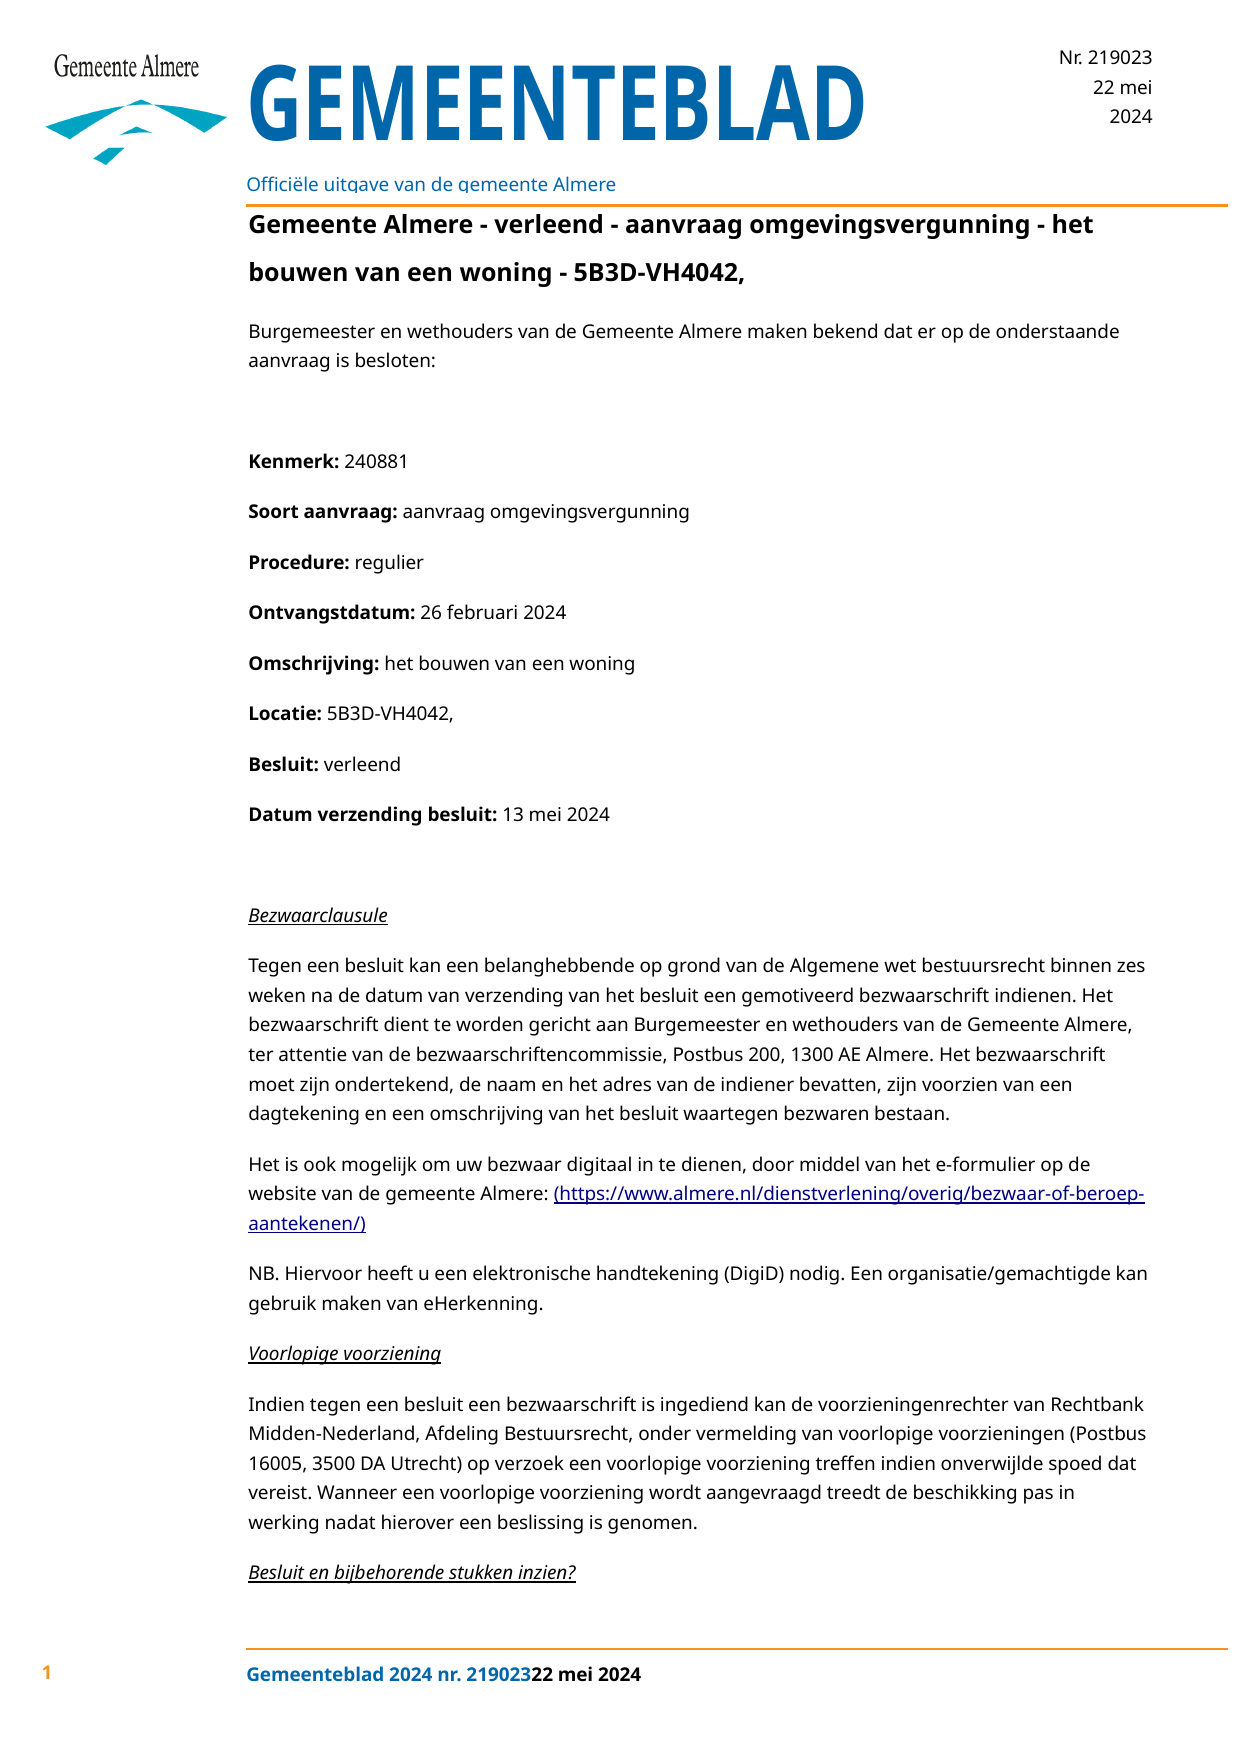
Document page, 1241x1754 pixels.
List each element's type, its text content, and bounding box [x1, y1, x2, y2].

picture [41, 47, 231, 172]
text Soort aanvraag: aanvraag omgevingsvergunning [248, 499, 1152, 524]
text Besluit en bijbehorende stukken inzien? [248, 1559, 1152, 1585]
text Tegen een besluit kan een belanghebbende op grond van de Algemene wet bestuursrecht binnen zes weken na de datum van verzending van het besluit een gemotiveerd bezwaarschrift indienen. Het bezwaarschrift dient te worden gericht aan Burgemeester en wethouders van de Gemeente Almere, ter attentie van de bezwaarschriftencommissie, Postbus 200, 1300 AE Almere. Het bezwaarschrift moet zijn ondertekend, de naam en het adres van de indiener bevatten, zijn voorzien van een dagtekening en een omschrijving van het besluit waartegen bezwaren bestaan. [248, 952, 1152, 1126]
text Kenmerk: 240881 [248, 448, 1152, 474]
text Bezwaarclausule [248, 902, 1152, 928]
text NB. Hiervoor heeft u een elektronische handtekening (DigiD) nodig. Een organisatie/gemachtigde kan gebruik maken van eHerkenning. [248, 1260, 1152, 1316]
text Gemeente Almere - verleend - aanvraag omgevingsvergunning - het bouwen van een woning - 5B3D-VH4042, [248, 207, 1152, 288]
text Ontvangstdatum: 26 februari 2024 [248, 599, 1152, 625]
text Besluit: verleend [248, 751, 1152, 777]
text Omschrijving: het bouwen van een woning [248, 650, 1152, 676]
text Indien tegen een besluit een bezwaarschrift is ingediend kan de voorzieningenrechter van Rechtbank Midden-Nederland, Afdeling Bestuursrecht, onder vermelding van voorlopige voorzieningen (Postbus 16005, 3500 DA Utrecht) op verzoek een voorlopige voorziening treffen indien onverwijlde spoed dat vereist. Wanneer een voorlopige voorziening wordt aangevraagd treedt de beschikking pas in werking nadat hierover een beslissing is genomen. [248, 1391, 1152, 1535]
text Voorlopige voorziening [248, 1340, 1152, 1366]
text Datum verzending besluit: 13 mei 2024 [248, 801, 1152, 827]
text Burgemeester en wethouders van de Gemeente Almere maken bekend dat er op de onderstaande aanvraag is besloten: [248, 318, 1152, 373]
text Het is ook mogelijk om uw bezwaar digitaal in te dienen, door middel van het e-formulier op de website van de gemeente Almere: (https://www.almere.nl/dienstverlening/overig/bezwaar-of-beroep-aantekenen/) [248, 1151, 1152, 1236]
text Locatie: 5B3D-VH4042, [248, 700, 1152, 726]
text Procedure: regulier [248, 549, 1152, 575]
